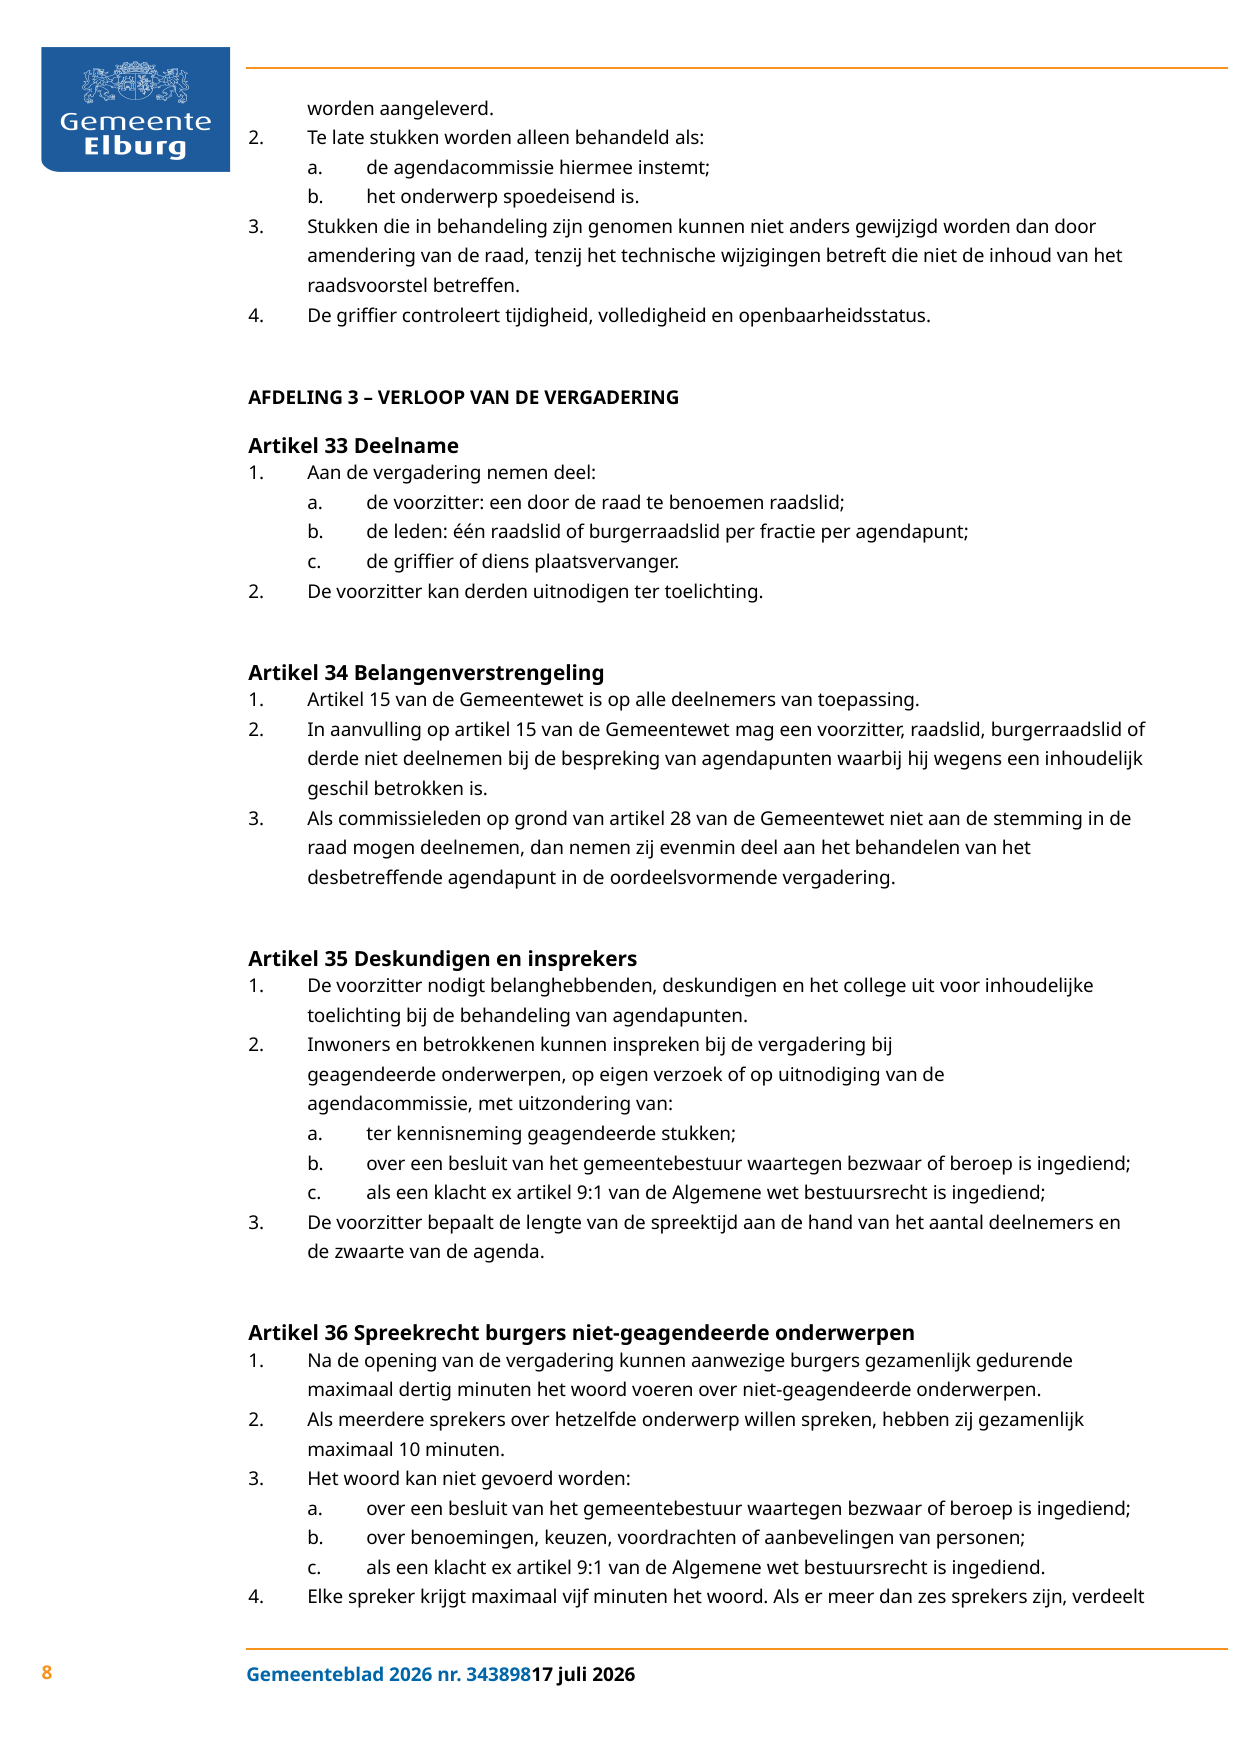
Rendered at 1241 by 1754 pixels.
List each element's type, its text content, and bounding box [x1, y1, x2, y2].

list De voorzitter bepaalt de lengte van de spreektijd aan de hand van het aantal deelnemers en de zwaarte van de agenda. [248, 1209, 1152, 1264]
text Artikel 35 Deskundigen en insprekers [248, 944, 1152, 972]
text Artikel 36 Spreekrecht burgers niet-geagendeerde onderwerpen [248, 1318, 1152, 1347]
list De voorzitter nodigt belanghebbenden, deskundigen en het college uit voor inhoudelijke toelichting bij de behandeling van agendapunten. [248, 972, 1152, 1028]
list de griffier of diens plaatsvervanger. [307, 548, 1152, 574]
list De griffier controleert tijdigheid, volledigheid en openbaarheidsstatus. [248, 302, 1152, 328]
list Artikel 15 van de Gemeentewet is op alle deelnemers van toepassing. [248, 686, 1152, 712]
list Als meerdere sprekers over hetzelfde onderwerp willen spreken, hebben zij gezamenlijk maximaal 10 minuten. [248, 1406, 1152, 1461]
text Artikel 34 Belangenverstrengeling [248, 658, 1152, 686]
list over een besluit van het gemeentebestuur waartegen bezwaar of beroep is ingediend; [307, 1150, 1152, 1176]
list Stukken die in behandeling zijn genomen kunnen niet anders gewijzigd worden dan door amendering van de raad, tenzij het technische wijzigingen betreft die niet de inhoud van het raadsvoorstel betreffen. [248, 213, 1152, 298]
list Het woord kan niet gevoerd worden: [248, 1465, 1152, 1491]
list Elke spreker krijgt maximaal vijf minuten het woord. Als er meer dan zes sprekers zijn, verdeelt [248, 1584, 1152, 1609]
list de voorzitter: een door de raad te benoemen raadslid; [307, 489, 1152, 515]
list ter kennisneming geagendeerde stukken; [307, 1120, 1152, 1146]
list als een klacht ex artikel 9:1 van de Algemene wet bestuursrecht is ingediend; [307, 1179, 1152, 1205]
list de agendacommissie hiermee instemt; [307, 154, 1152, 180]
list worden aangeleverd. [248, 95, 1152, 121]
text AFDELING 3 – VERLOOP VAN DE VERGADERING [248, 382, 1152, 410]
list het onderwerp spoedeisend is. [307, 183, 1152, 209]
list Als commissieleden op grond van artikel 28 van de Gemeentewet niet aan de stemming in de raad mogen deelnemen, dan nemen zij evenmin deel aan het behandelen van het desbetreffende agendapunt in de oordeelsvormende vergadering. [248, 805, 1152, 889]
list Aan de vergadering nemen deel: [248, 459, 1152, 485]
list over benoemingen, keuzen, voordrachten of aanbevelingen van personen; [307, 1524, 1152, 1550]
text Artikel 33 Deelname [248, 431, 1152, 459]
list Inwoners en betrokkenen kunnen inspreken bij de vergadering bij geagendeerde onderwerpen, op eigen verzoek of op uitnodiging van de agendacommissie, met uitzondering van: [248, 1031, 1152, 1116]
list de leden: één raadslid of burgerraadslid per fractie per agendapunt; [307, 519, 1152, 544]
list als een klacht ex artikel 9:1 van de Algemene wet bestuursrecht is ingediend. [307, 1554, 1152, 1580]
list In aanvulling op artikel 15 van de Gemeentewet mag een voorzitter, raadslid, burgerraadslid of derde niet deelnemen bij de bespreking van agendapunten waarbij hij wegens een inhoudelijk geschil betrokken is. [248, 716, 1152, 801]
list over een besluit van het gemeentebestuur waartegen bezwaar of beroep is ingediend; [307, 1495, 1152, 1521]
list Te late stukken worden alleen behandeld als: [248, 124, 1152, 150]
list De voorzitter kan derden uitnodigen ter toelichting. [248, 578, 1152, 604]
list Na de opening van de vergadering kunnen aanwezige burgers gezamenlijk gedurende maximaal dertig minuten het woord voeren over niet-geagendeerde onderwerpen. [248, 1347, 1152, 1402]
picture [41, 47, 231, 172]
